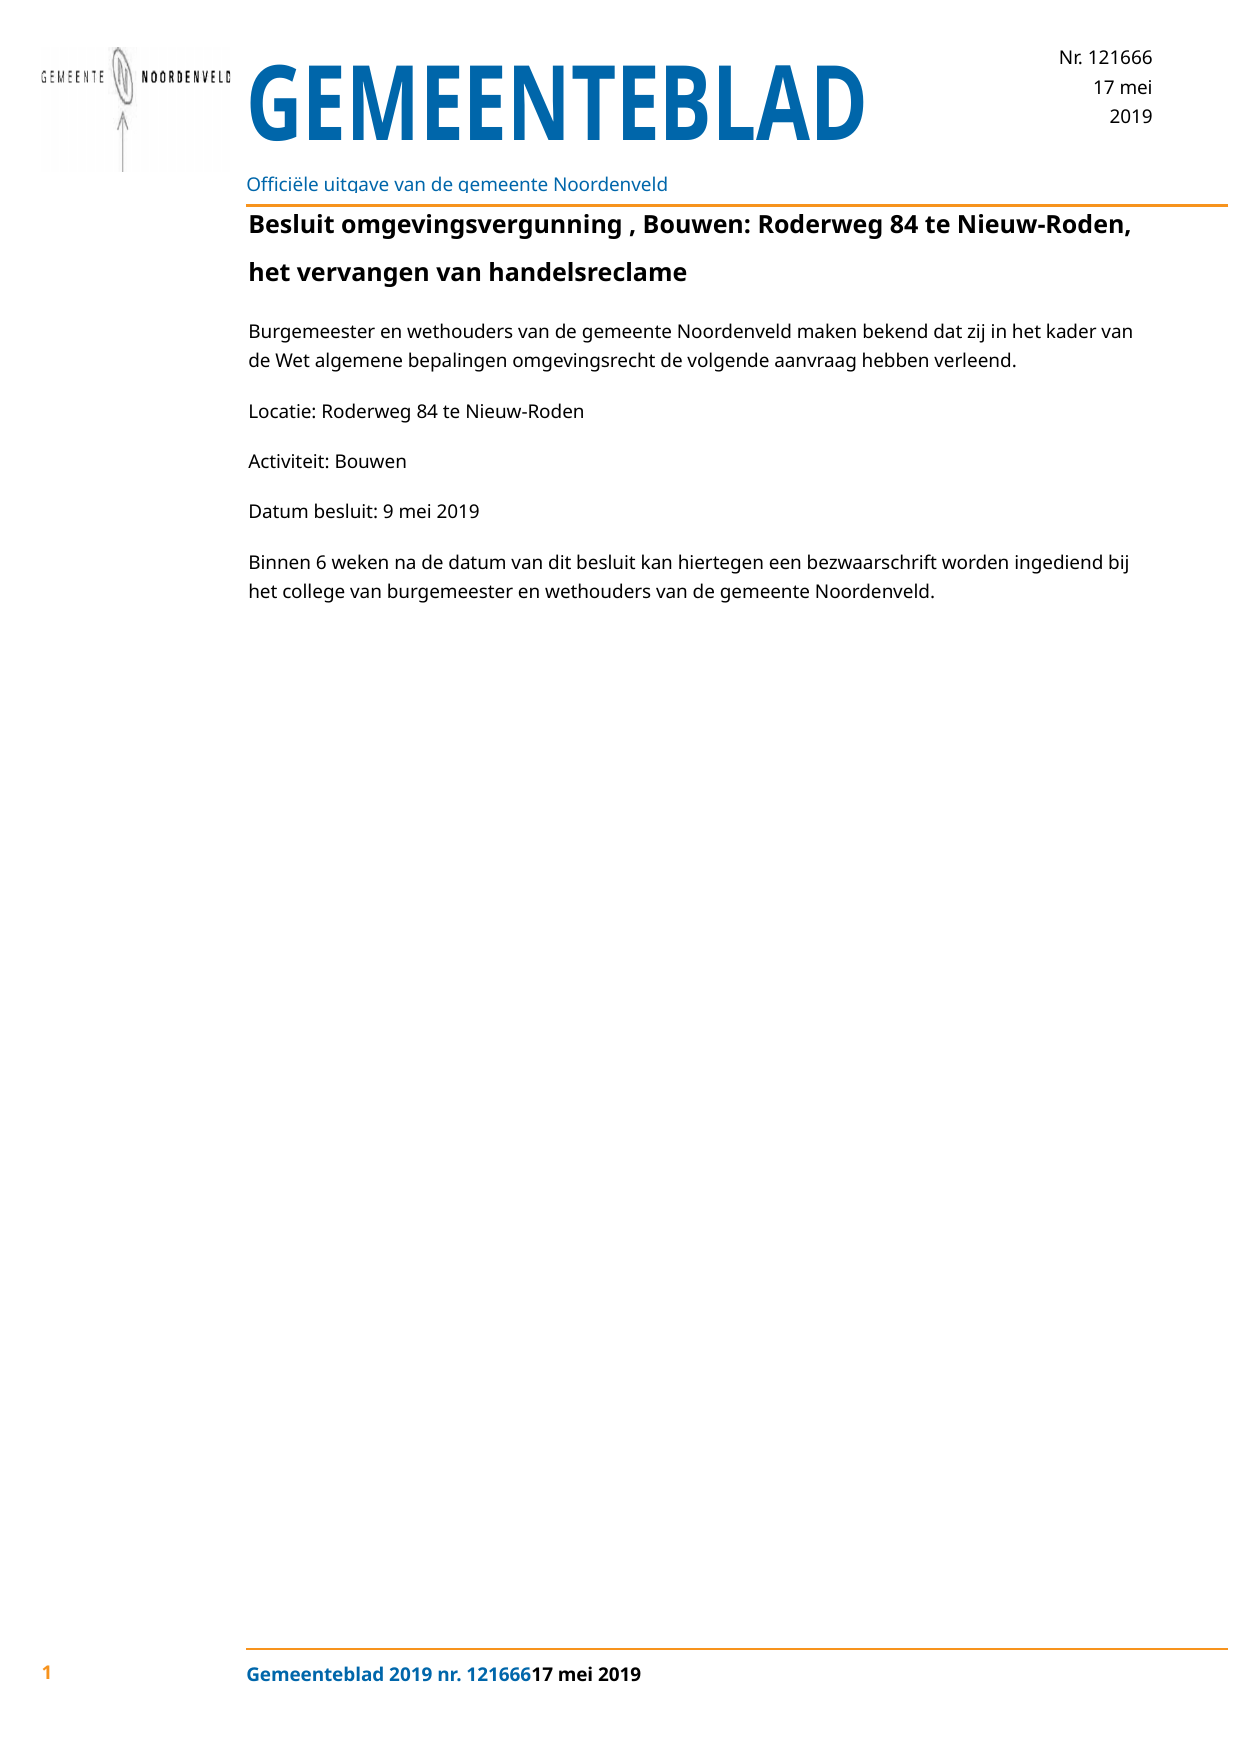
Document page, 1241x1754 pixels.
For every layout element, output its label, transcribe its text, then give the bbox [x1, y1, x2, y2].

text Locatie: Roderweg 84 te Nieuw-Roden [248, 398, 1152, 424]
text Binnen 6 weken na de datum van dit besluit kan hiertegen een bezwaarschrift worden ingediend bij het college van burgemeester en wethouders van de gemeente Noordenveld. [248, 549, 1152, 604]
text Datum besluit: 9 mei 2019 [248, 499, 1152, 524]
text Burgemeester en wethouders van de gemeente Noordenveld maken bekend dat zij in het kader van de Wet algemene bepalingen omgevingsrecht de volgende aanvraag hebben verleend. [248, 318, 1152, 373]
text Activiteit: Bouwen [248, 448, 1152, 474]
text Besluit omgevingsvergunning , Bouwen: Roderweg 84 te Nieuw-Roden, het vervangen van handelsreclame [248, 207, 1152, 288]
picture [41, 47, 231, 172]
